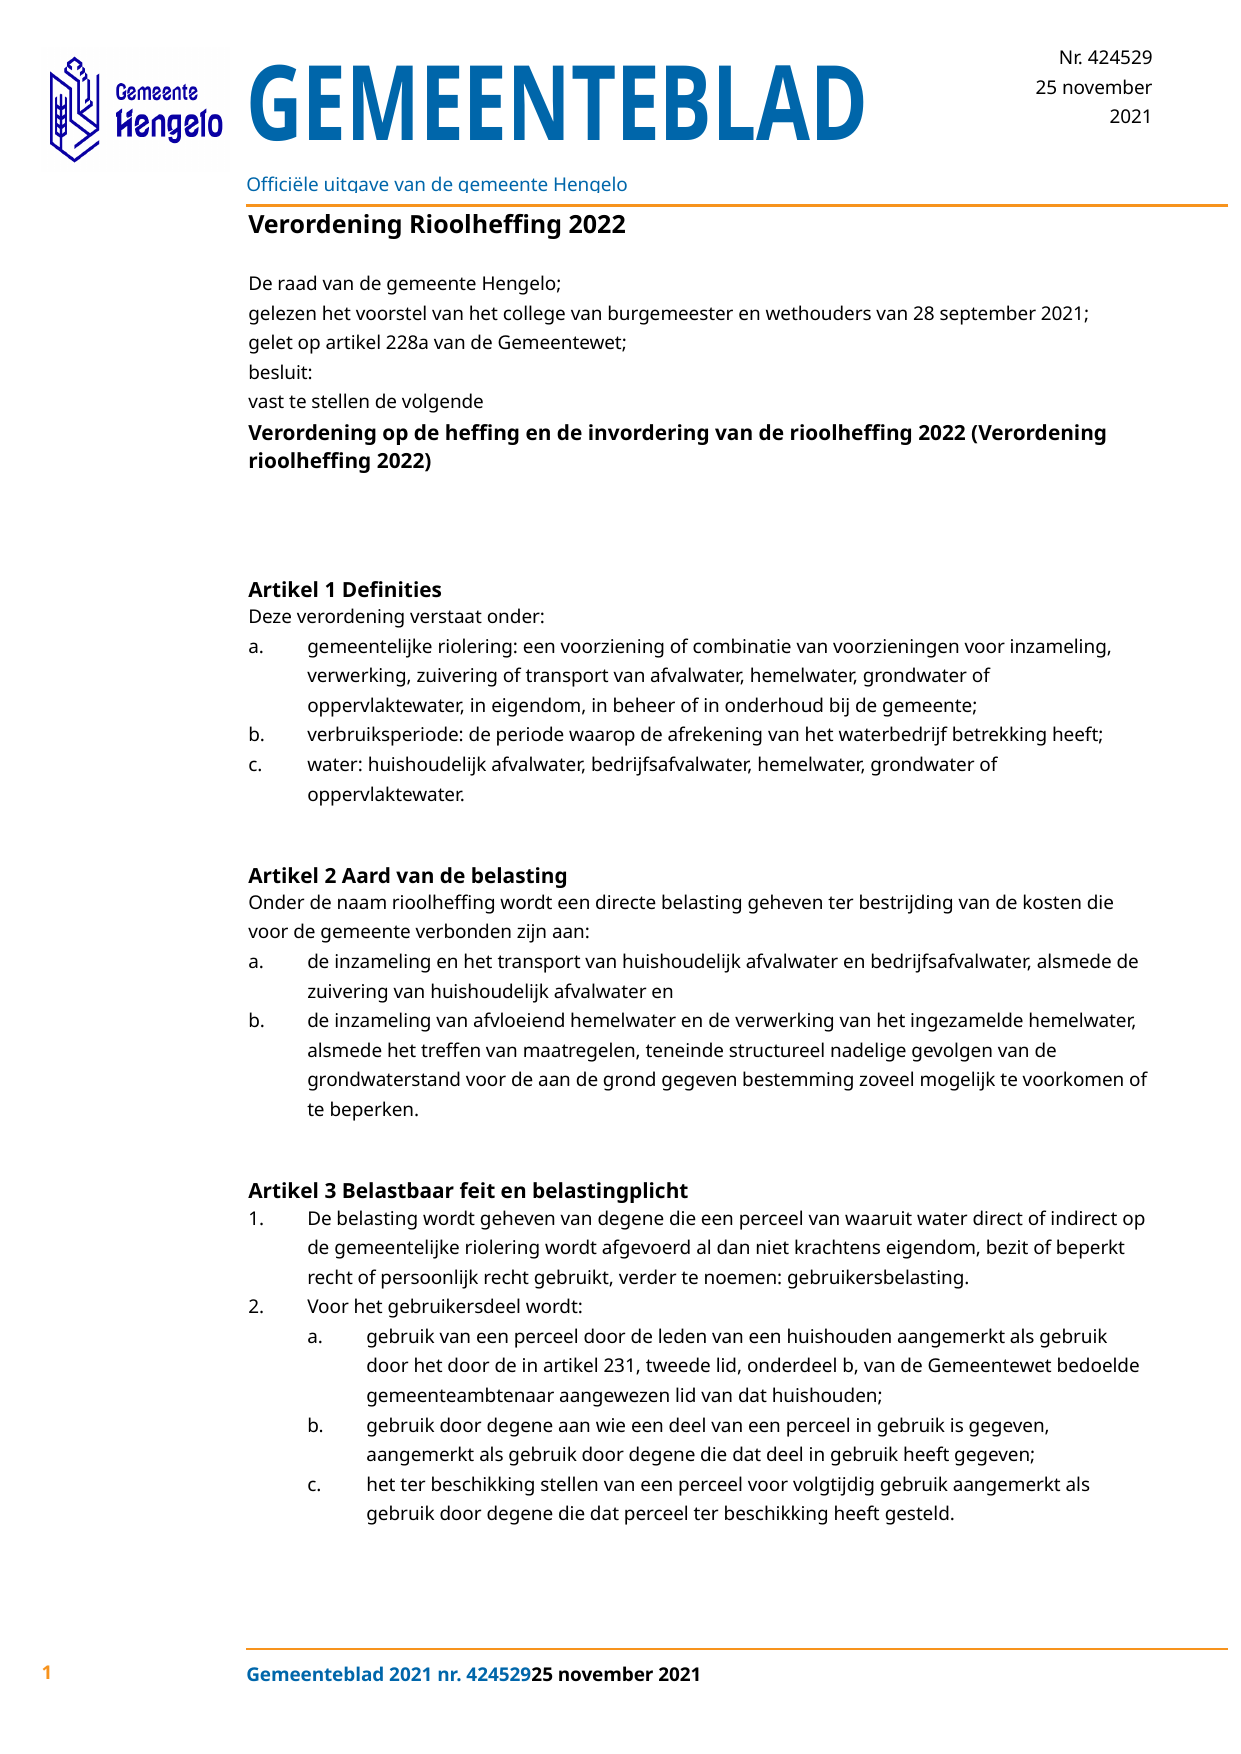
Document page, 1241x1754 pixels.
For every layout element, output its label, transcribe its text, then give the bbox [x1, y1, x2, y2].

text Verordening Rioolheffing 2022 [248, 207, 1152, 241]
picture [41, 47, 231, 172]
list water: huishoudelijk afvalwater, bedrijfsafvalwater, hemelwater, grondwater of oppervlaktewater. [248, 751, 1152, 806]
list gemeentelijke riolering: een voorziening of combinatie van voorzieningen voor inzameling, verwerking, zuivering of transport van afvalwater, hemelwater, grondwater of oppervlaktewater, in eigendom, in beheer of in onderhoud bij de gemeente; [248, 633, 1152, 718]
list gebruik van een perceel door de leden van een huishouden aangemerkt als gebruik door het door de in artikel 231, tweede lid, onderdeel b, van de Gemeentewet bedoelde gemeenteambtenaar aangewezen lid van dat huishouden; [307, 1323, 1152, 1408]
text vast te stellen de volgende [248, 389, 1152, 414]
text Onder de naam rioolheffing wordt een directe belasting geheven ter bestrijding van de kosten die voor de gemeente verbonden zijn aan: [248, 889, 1152, 944]
text gelezen het voorstel van het college van burgemeester en wethouders van 28 september 2021; [248, 300, 1152, 326]
list gebruik door degene aan wie een deel van een perceel in gebruik is gegeven, aangemerkt als gebruik door degene die dat deel in gebruik heeft gegeven; [307, 1412, 1152, 1467]
text gelet op artikel 228a van de Gemeentewet; [248, 329, 1152, 355]
list de inzameling en het transport van huishoudelijk afvalwater en bedrijfsafvalwater, alsmede de zuivering van huishoudelijk afvalwater en [248, 948, 1152, 1004]
text Artikel 1 Definities [248, 575, 1152, 603]
list het ter beschikking stellen van een perceel voor volgtijdig gebruik aangemerkt als gebruik door degene die dat perceel ter beschikking heeft gesteld. [307, 1471, 1152, 1526]
text Verordening op de heffing en de invordering van de rioolheffing 2022 (Verordening rioolheffing 2022) [248, 418, 1152, 475]
text besluit: [248, 359, 1152, 385]
text De raad van de gemeente Hengelo; [248, 270, 1152, 296]
text Artikel 2 Aard van de belasting [248, 861, 1152, 889]
text Deze verordening verstaat onder: [248, 603, 1152, 629]
list Voor het gebruikersdeel wordt: [248, 1293, 1152, 1319]
list De belasting wordt geheven van degene die een perceel van waaruit water direct of indirect op de gemeentelijke riolering wordt afgevoerd al dan niet krachtens eigendom, bezit of beperkt recht of persoonlijk recht gebruikt, verder te noemen: gebruikersbelasting. [248, 1205, 1152, 1289]
list de inzameling van afvloeiend hemelwater en de verwerking van het ingezamelde hemelwater, alsmede het treffen van maatregelen, teneinde structureel nadelige gevolgen van de grondwaterstand voor de aan de grond gegeven bestemming zoveel mogelijk te voorkomen of te beperken. [248, 1007, 1152, 1122]
list verbruiksperiode: de periode waarop de afrekening van het waterbedrijf betrekking heeft; [248, 722, 1152, 747]
text Artikel 3 Belastbaar feit en belastingplicht [248, 1176, 1152, 1205]
